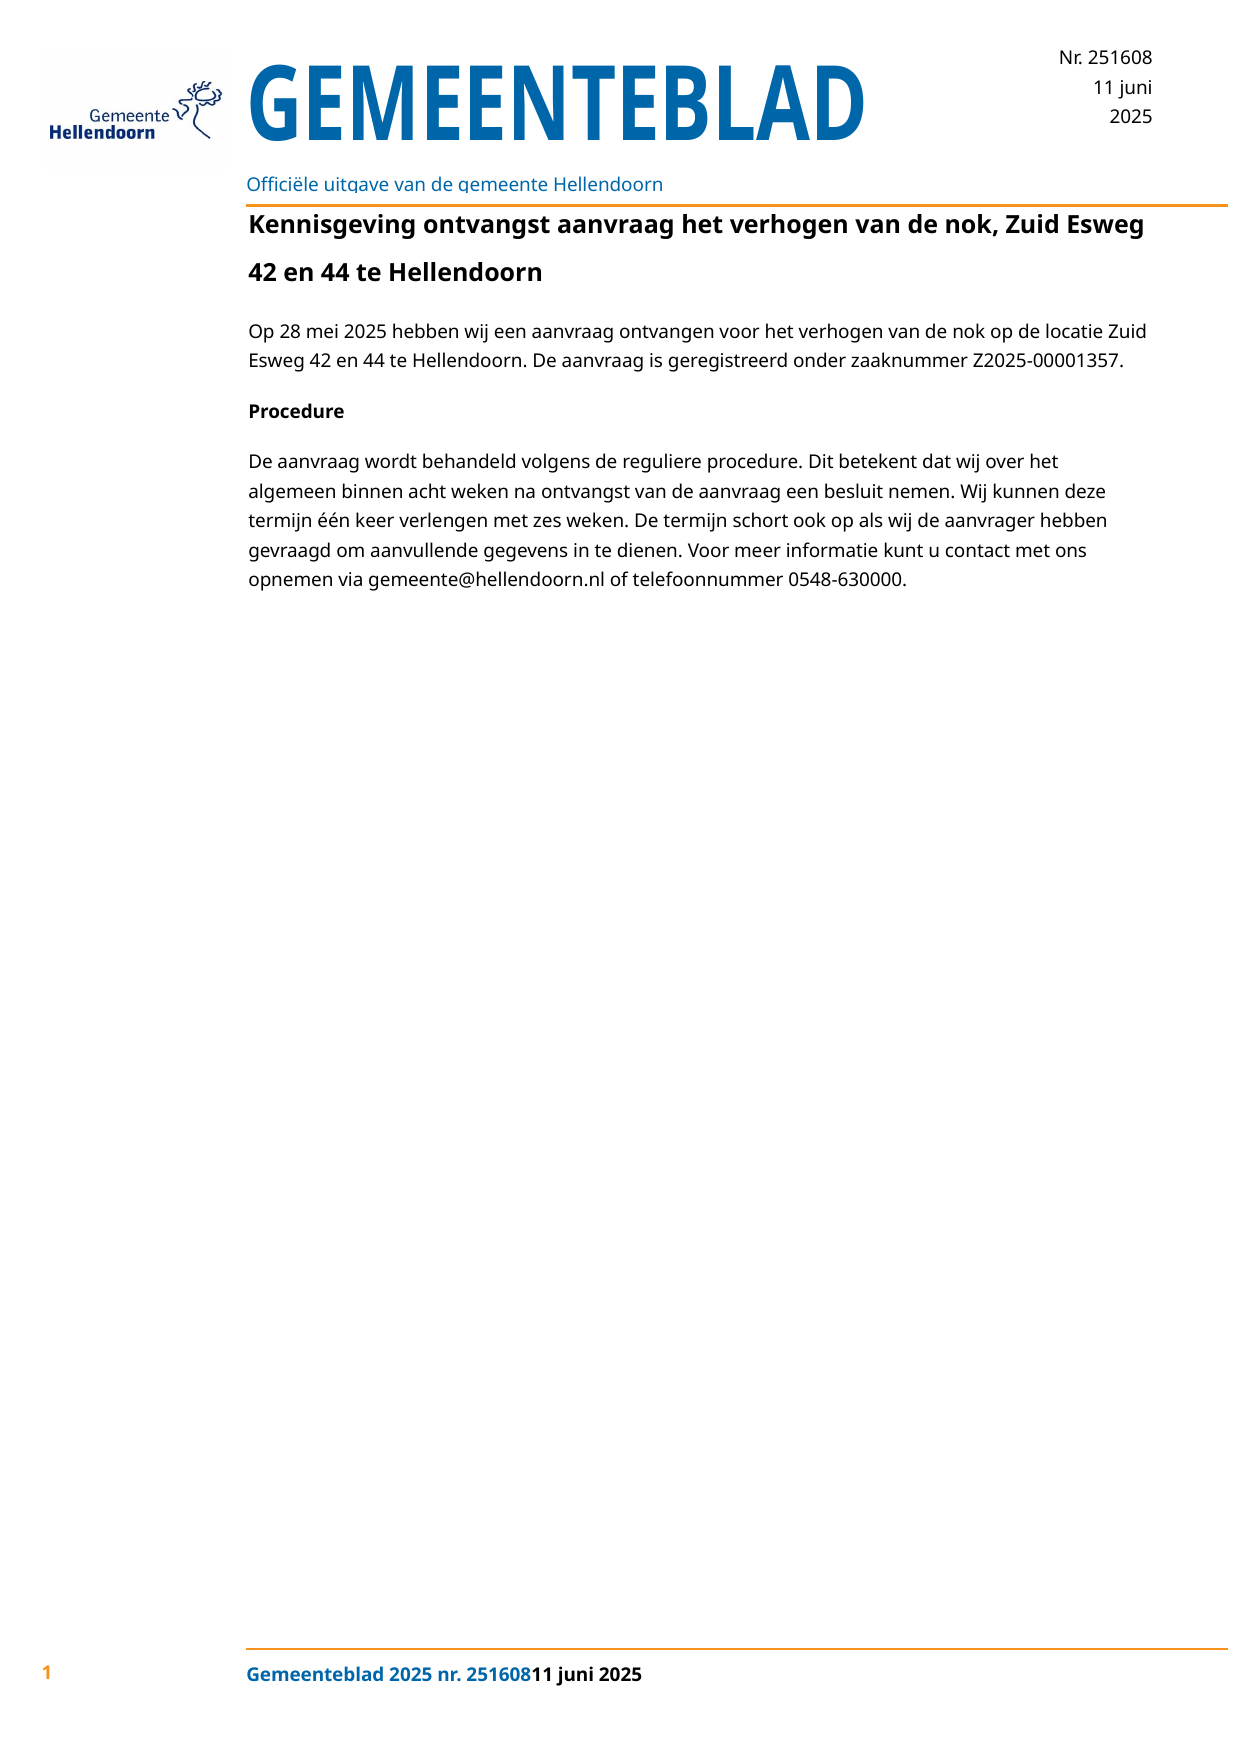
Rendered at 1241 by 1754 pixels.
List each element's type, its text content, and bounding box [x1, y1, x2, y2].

picture [41, 47, 231, 172]
text Kennisgeving ontvangst aanvraag het verhogen van de nok, Zuid Esweg 42 en 44 te Hellendoorn [248, 207, 1152, 288]
text De aanvraag wordt behandeld volgens de reguliere procedure. Dit betekent dat wij over het algemeen binnen acht weken na ontvangst van de aanvraag een besluit nemen. Wij kunnen deze termijn één keer verlengen met zes weken. De termijn schort ook op als wij de aanvrager hebben gevraagd om aanvullende gegevens in te dienen. Voor meer informatie kunt u contact met ons opnemen via gemeente@hellendoorn.nl of telefoonnummer 0548-630000. [248, 448, 1152, 592]
text Procedure [248, 398, 1152, 424]
text Op 28 mei 2025 hebben wij een aanvraag ontvangen voor het verhogen van de nok op de locatie Zuid Esweg 42 en 44 te Hellendoorn. De aanvraag is geregistreerd onder zaaknummer Z2025-00001357. [248, 318, 1152, 373]
